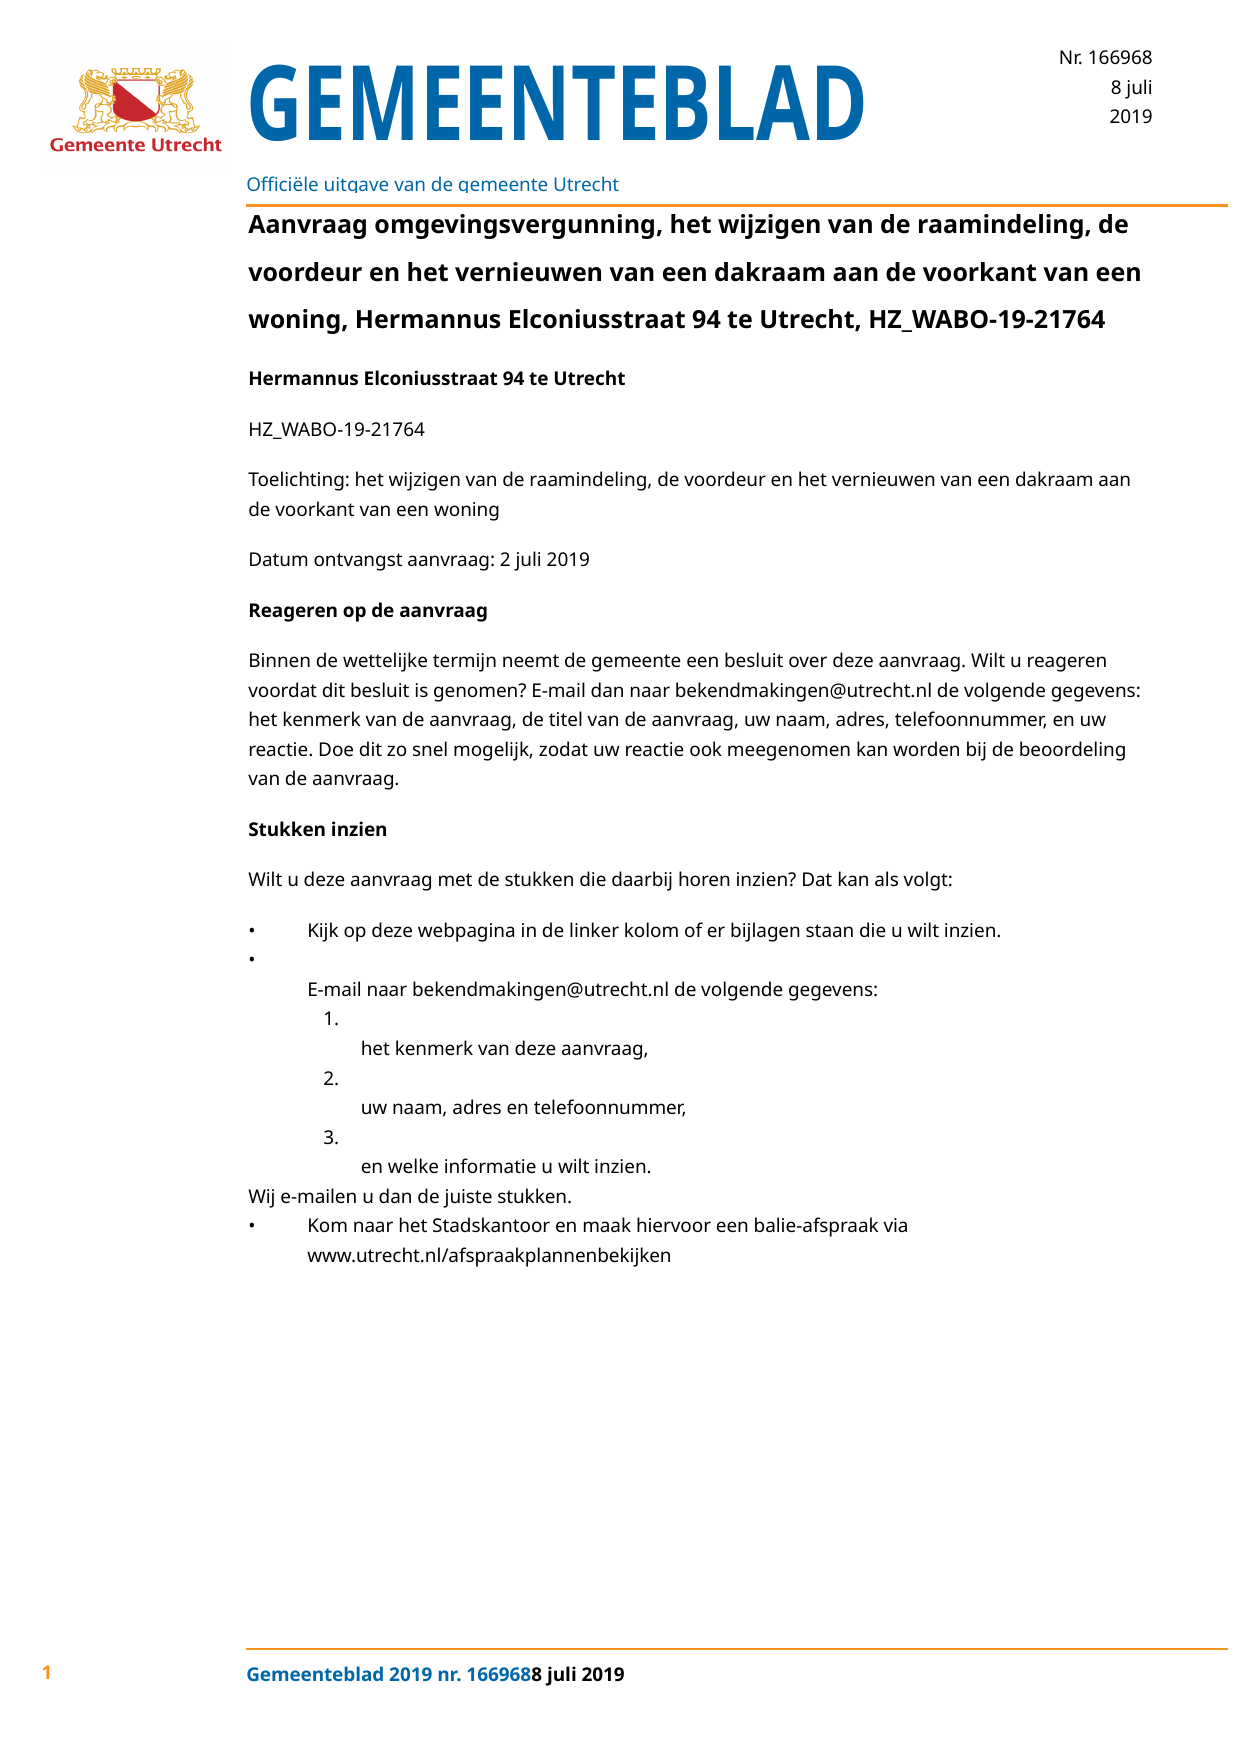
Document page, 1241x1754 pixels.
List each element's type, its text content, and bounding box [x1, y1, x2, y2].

text Wilt u deze aanvraag met de stukken die daarbij horen inzien? Dat kan als volgt: [248, 866, 1152, 892]
text Binnen de wettelijke termijn neemt de gemeente een besluit over deze aanvraag. Wilt u reageren voordat dit besluit is genomen? E-mail dan naar bekendmakingen@utrecht.nl de volgende gegevens: het kenmerk van de aanvraag, de titel van de aanvraag, uw naam, adres, telefoonnummer, en uw reactie. Doe dit zo snel mogelijk, zodat uw reactie ook meegenomen kan worden bij de beoordeling van de aanvraag. [248, 647, 1152, 791]
text Toelichting: het wijzigen van de raamindeling, de voordeur en het vernieuwen van een dakraam aan de voorkant van een woning [248, 466, 1152, 522]
list het kenmerk van deze aanvraag, [323, 1035, 1152, 1061]
picture [41, 47, 231, 172]
text Reageren op de aanvraag [248, 597, 1152, 622]
list en welke informatie u wilt inzien. [323, 1153, 1152, 1179]
list uw naam, adres en telefoonnummer, [323, 1094, 1152, 1120]
text Hermannus Elconiusstraat 94 te Utrecht [248, 366, 1152, 391]
text Stukken inzien [248, 816, 1152, 842]
text HZ_WABO-19-21764 [248, 416, 1152, 442]
text Datum ontvangst aanvraag: 2 juli 2019 [248, 546, 1152, 572]
list Kom naar het Stadskantoor en maak hiervoor een balie-afspraak via www.utrecht.nl/afspraakplannenbekijken [248, 1213, 1152, 1268]
text Aanvraag omgevingsvergunning, het wijzigen van de raamindeling, de voordeur en het vernieuwen van een dakraam aan de voorkant van een woning, Hermannus Elconiusstraat 94 te Utrecht, HZ_WABO-19-21764 [248, 207, 1152, 336]
list E-mail naar bekendmakingen@utrecht.nl de volgende gegevens: [248, 976, 1152, 1002]
list Kijk op deze webpagina in de linker kolom of er bijlagen staan die u wilt inzien. [248, 917, 1152, 942]
text Wij e-mailen u dan de juiste stukken. [248, 1183, 1152, 1209]
